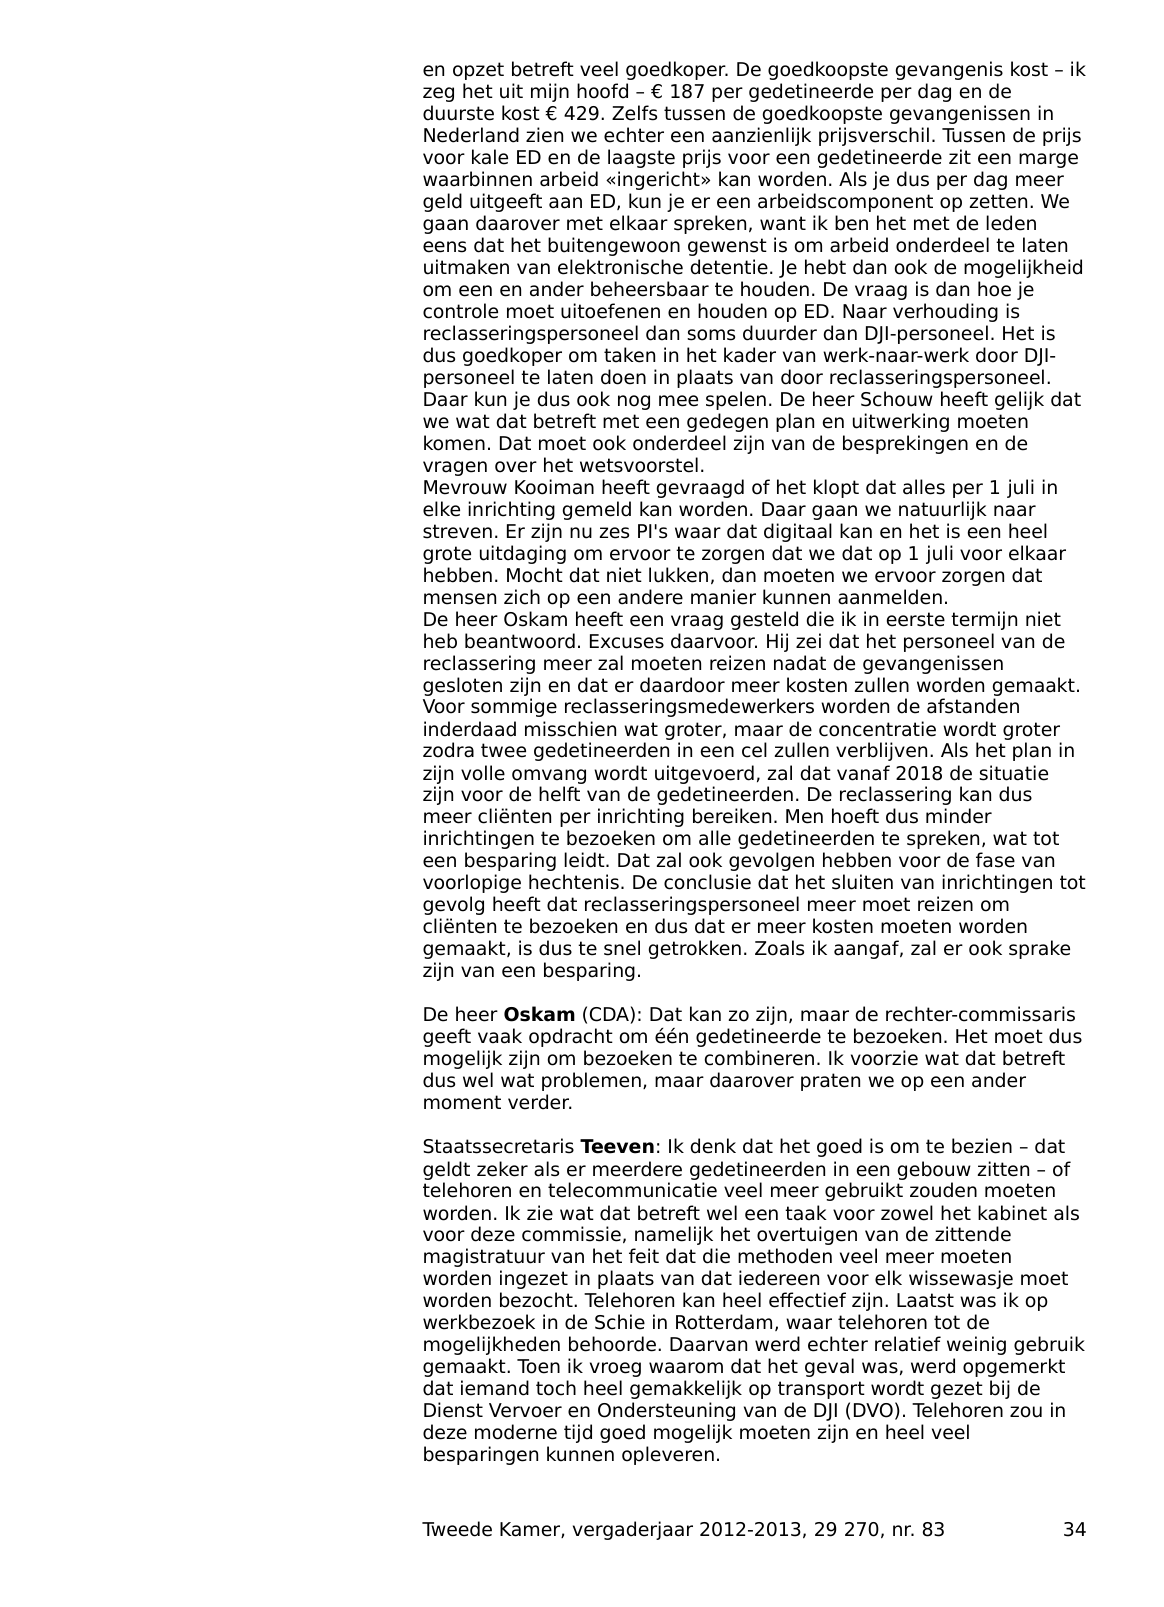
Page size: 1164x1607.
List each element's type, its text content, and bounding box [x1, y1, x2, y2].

text Mevrouw Kooiman heeft gevraagd of het klopt dat alles per 1 juli in elke inrichting gemeld kan worden. Daar gaan we natuurlijk naar streven. Er zijn nu zes PI's waar dat digitaal kan en het is een heel grote uitdaging om ervoor te zorgen dat we dat op 1 juli voor elkaar hebben. Mocht dat niet lukken, dan moeten we ervoor zorgen dat mensen zich op een andere manier kunnen aanmelden. [422, 477, 1087, 608]
text Staatssecretaris Teeven: Ik denk dat het goed is om te bezien – dat geldt zeker als er meerdere gedetineerden in een gebouw zitten – of telehoren en telecommunicatie veel meer gebruikt zouden moeten worden. Ik zie wat dat betreft wel een taak voor zowel het kabinet als voor deze commissie, namelijk het overtuigen van de zittende magistratuur van het feit dat die methoden veel meer moeten worden ingezet in plaats van dat iedereen voor elk wissewasje moet worden bezocht. Telehoren kan heel effectief zijn. Laatst was ik op werkbezoek in de Schie in Rotterdam, waar telehoren tot de mogelijkheden behoorde. Daarvan werd echter relatief weinig gebruik gemaakt. Toen ik vroeg waarom dat het geval was, werd opgemerkt dat iemand toch heel gemakkelijk op transport wordt gezet bij de Dienst Vervoer en Ondersteuning van de DJI (DVO). Telehoren zou in deze moderne tijd goed mogelijk moeten zijn en heel veel besparingen kunnen opleveren. [422, 1136, 1087, 1466]
text en opzet betreft veel goedkoper. De goedkoopste gevangenis kost – ik zeg het uit mijn hoofd – € 187 per gedetineerde per dag en de duurste kost € 429. Zelfs tussen de goedkoopste gevangenissen in Nederland zien we echter een aanzienlijk prijsverschil. Tussen de prijs voor kale ED en de laagste prijs voor een gedetineerde zit een marge waarbinnen arbeid «ingericht» kan worden. Als je dus per dag meer geld uitgeeft aan ED, kun je er een arbeidscomponent op zetten. We gaan daarover met elkaar spreken, want ik ben het met de leden eens dat het buitengewoon gewenst is om arbeid onderdeel te laten uitmaken van elektronische detentie. Je hebt dan ook de mogelijkheid om een en ander beheersbaar te houden. De vraag is dan hoe je controle moet uitoefenen en houden op ED. Naar verhouding is reclasseringspersoneel dan soms duurder dan DJI-personeel. Het is dus goedkoper om taken in het kader van werk-naar-werk door DJI-personeel te laten doen in plaats van door reclasseringspersoneel. Daar kun je dus ook nog mee spelen. De heer Schouw heeft gelijk dat we wat dat betreft met een gedegen plan en uitwerking moeten komen. Dat moet ook onderdeel zijn van de besprekingen en de vragen over het wetsvoorstel. [422, 59, 1087, 477]
text De heer Oskam heeft een vraag gesteld die ik in eerste termijn niet heb beantwoord. Excuses daarvoor. Hij zei dat het personeel van de reclassering meer zal moeten reizen nadat de gevangenissen gesloten zijn en dat er daardoor meer kosten zullen worden gemaakt. Voor sommige reclasseringsmedewerkers worden de afstanden inderdaad misschien wat groter, maar de concentratie wordt groter zodra twee gedetineerden in een cel zullen verblijven. Als het plan in zijn volle omvang wordt uitgevoerd, zal dat vanaf 2018 de situatie zijn voor de helft van de gedetineerden. De reclassering kan dus meer cliënten per inrichting bereiken. Men hoeft dus minder inrichtingen te bezoeken om alle gedetineerden te spreken, wat tot een besparing leidt. Dat zal ook gevolgen hebben voor de fase van voorlopige hechtenis. De conclusie dat het sluiten van inrichtingen tot gevolg heeft dat reclasseringspersoneel meer moet reizen om cliënten te bezoeken en dus dat er meer kosten moeten worden gemaakt, is dus te snel getrokken. Zoals ik aangaf, zal er ook sprake zijn van een besparing. [422, 608, 1087, 982]
text De heer Oskam (CDA): Dat kan zo zijn, maar de rechter-commissaris geeft vaak opdracht om één gedetineerde te bezoeken. Het moet dus mogelijk zijn om bezoeken te combineren. Ik voorzie wat dat betreft dus wel wat problemen, maar daarover praten we op een ander moment verder. [422, 1004, 1087, 1114]
